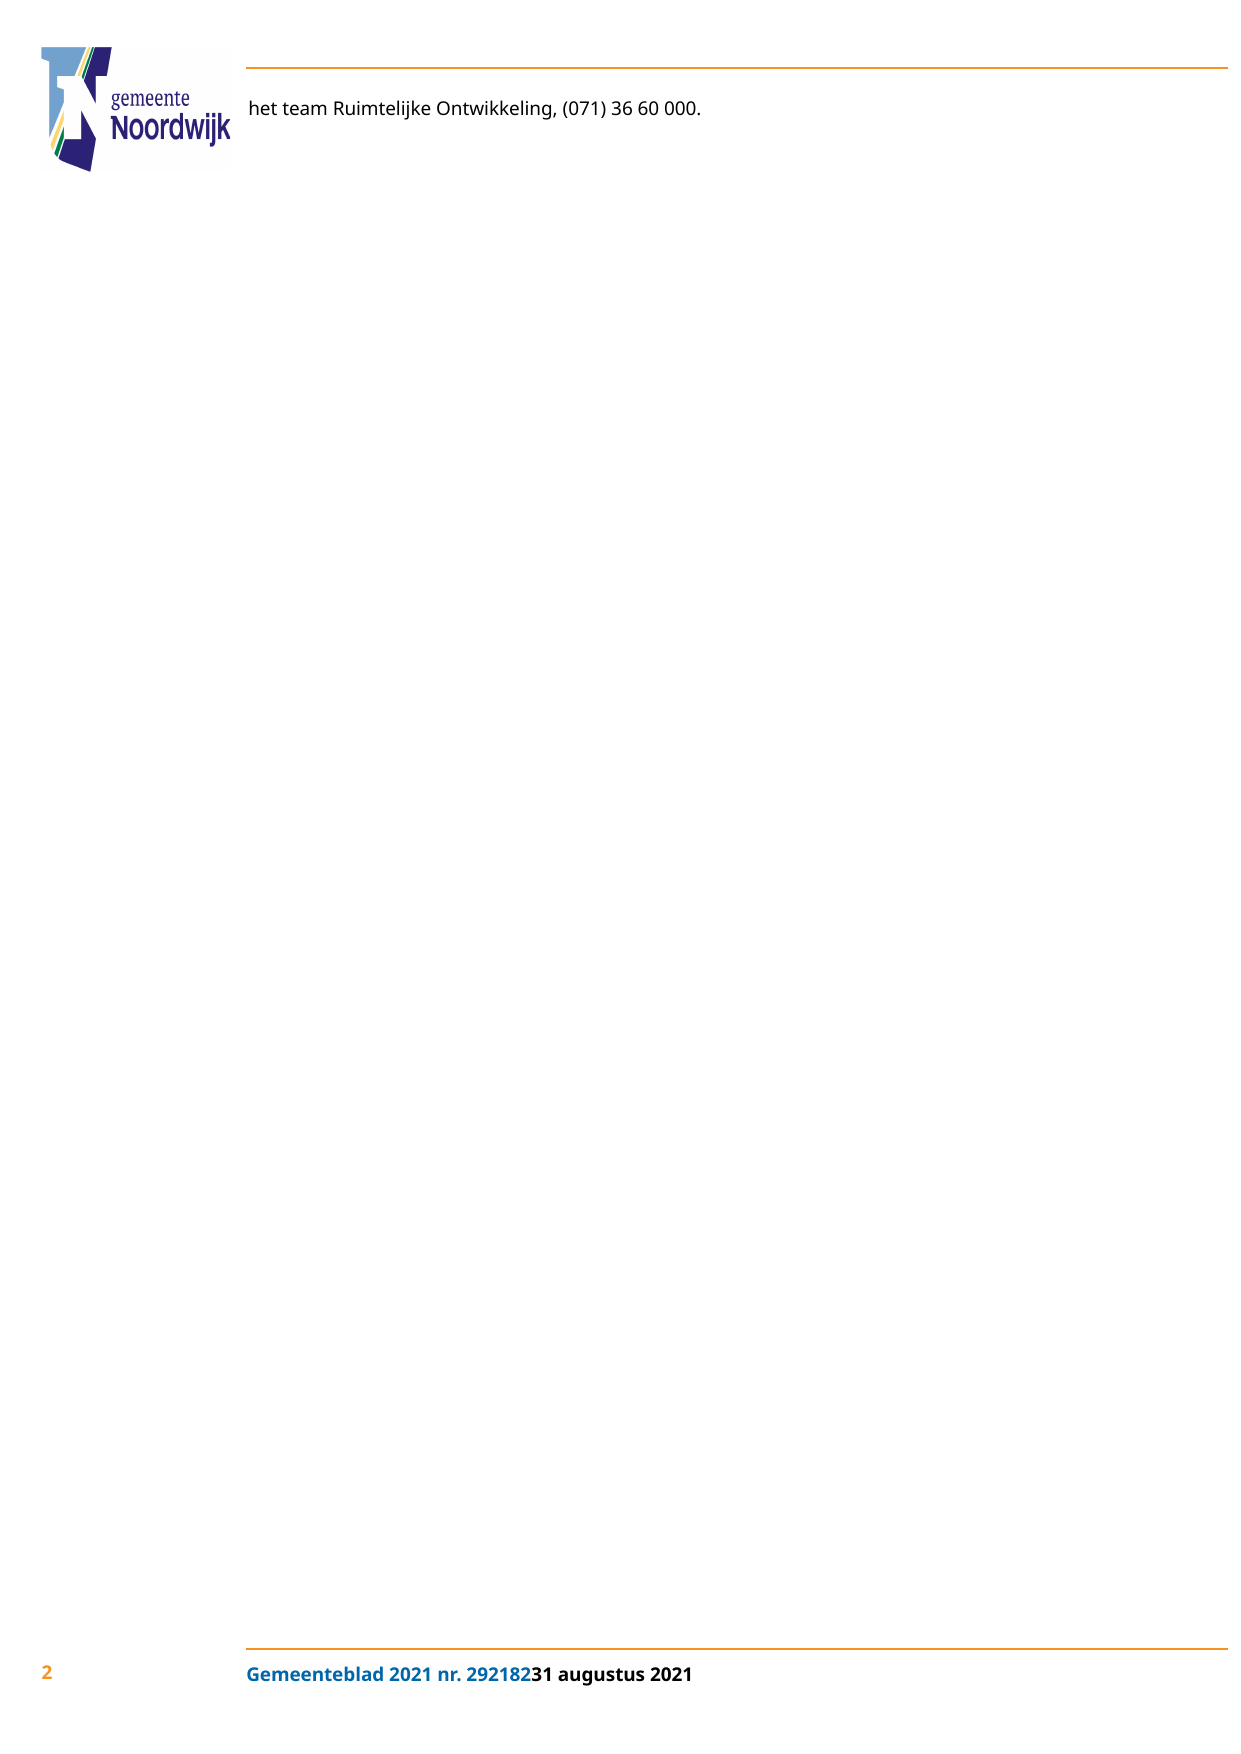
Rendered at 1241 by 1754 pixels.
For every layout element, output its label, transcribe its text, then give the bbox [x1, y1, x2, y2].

text het team Ruimtelijke Ontwikkeling, (071) 36 60 000. [248, 95, 1152, 121]
picture [41, 47, 231, 172]
